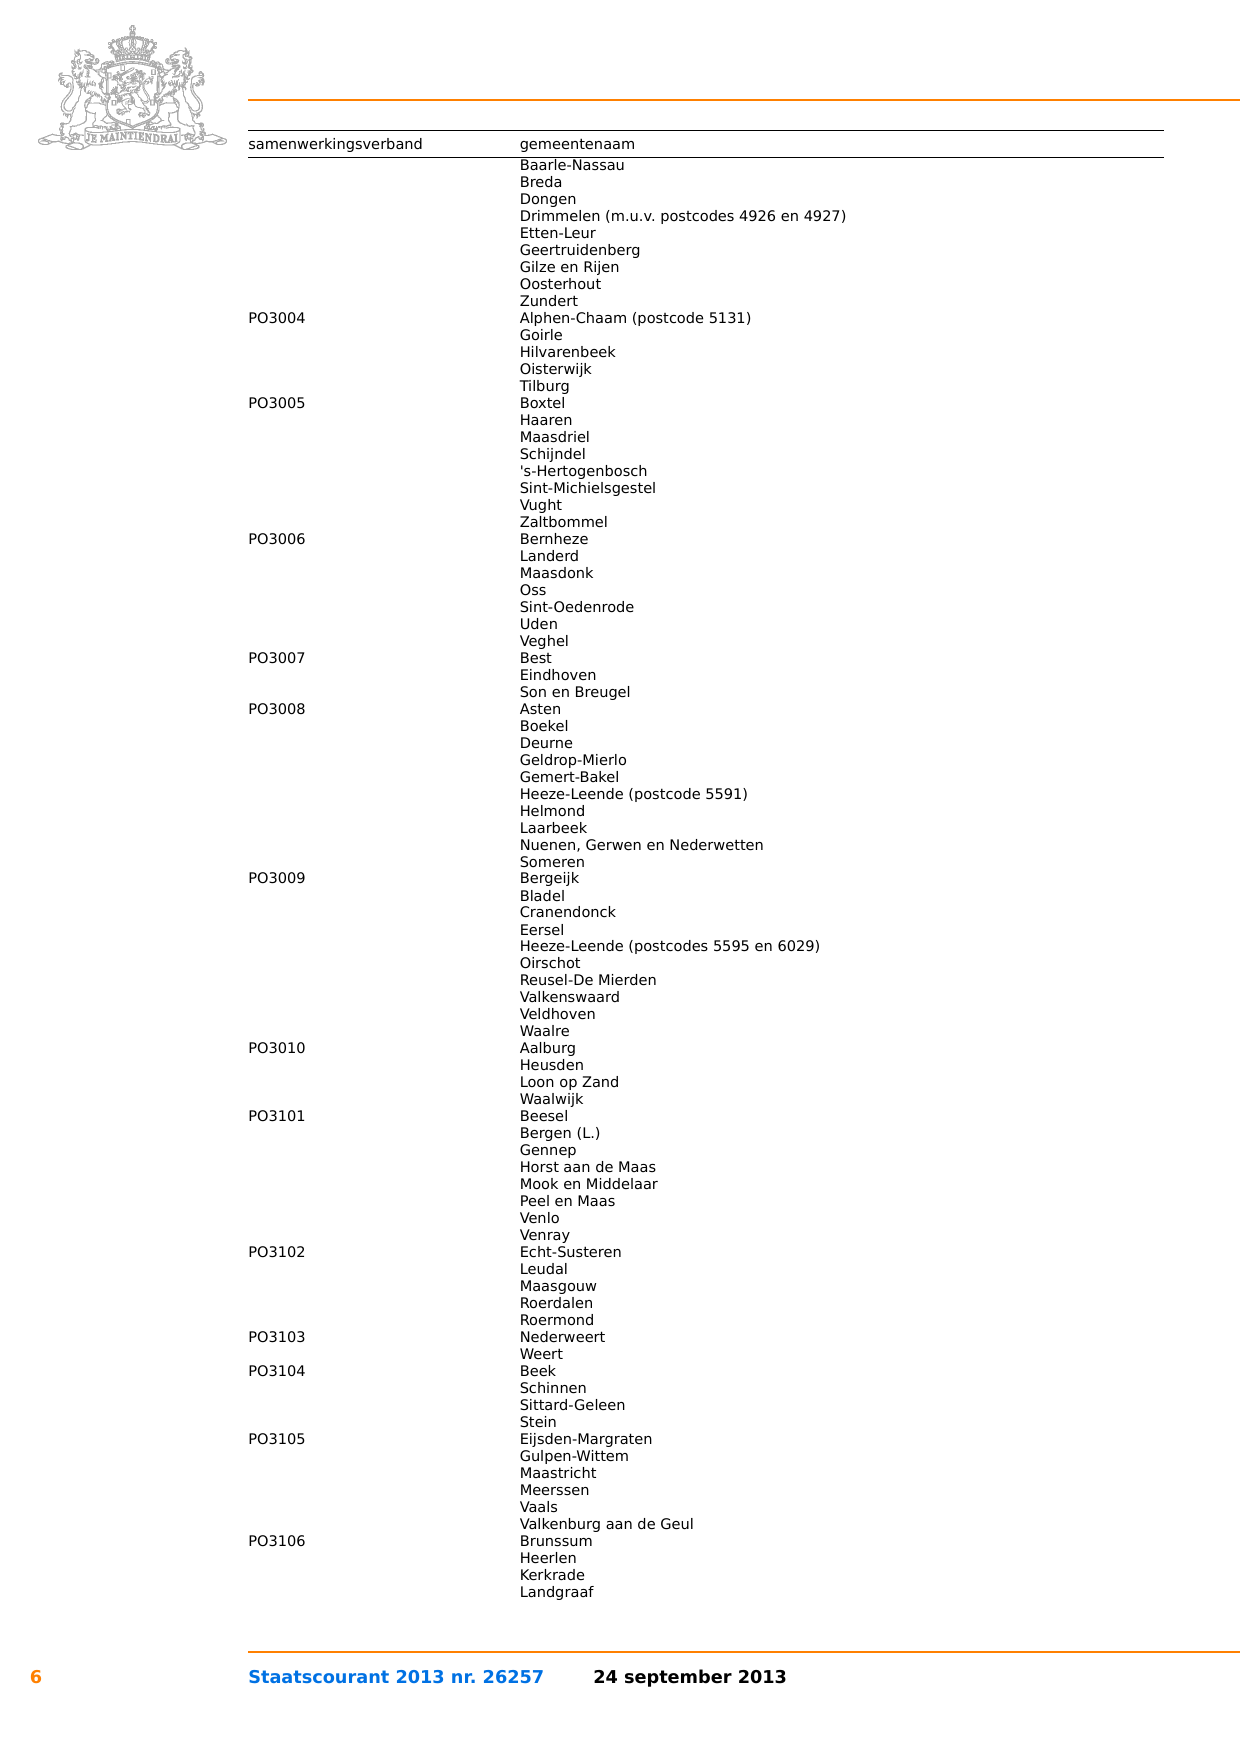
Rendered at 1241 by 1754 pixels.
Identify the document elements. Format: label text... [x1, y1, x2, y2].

table_cell Boekel [514, 718, 1163, 734]
table_cell Peel en Maas [514, 1193, 1163, 1210]
table_cell Oisterwijk [514, 361, 1163, 378]
table_cell Horst aan de Maas [514, 1159, 1163, 1176]
table_cell Waalwijk [514, 1091, 1163, 1108]
table_cell Etten-Leur [514, 225, 1163, 242]
table_cell Aalburg [514, 1040, 1163, 1057]
table_cell [248, 582, 513, 599]
table_cell Maastricht [514, 1465, 1163, 1482]
table_header samenwerkingsverband [248, 131, 513, 157]
table_cell [248, 276, 513, 293]
table_cell PO3004 [248, 310, 513, 327]
table_cell [248, 361, 513, 378]
table_cell Brunssum [514, 1533, 1163, 1549]
table_cell Beesel [514, 1108, 1163, 1125]
table_cell [248, 1584, 513, 1601]
table_cell PO3009 [248, 870, 513, 887]
table_cell Sint-Oedenrode [514, 599, 1163, 616]
table_cell [248, 955, 513, 972]
table_cell [248, 599, 513, 616]
table_cell Reusel-De Mierden [514, 972, 1163, 989]
table_cell Drimmelen (m.u.v. postcodes 4926 en 4927) [514, 208, 1163, 225]
table_cell [248, 989, 513, 1006]
table_cell [248, 1142, 513, 1159]
table_cell Bladel [514, 888, 1163, 904]
table_cell Best [514, 650, 1163, 667]
table_cell [248, 1057, 513, 1074]
table_cell Oosterhout [514, 276, 1163, 293]
table_cell [248, 1176, 513, 1193]
table_cell [248, 1414, 513, 1431]
table_cell [248, 1193, 513, 1210]
table_cell [248, 1397, 513, 1414]
table_cell [248, 259, 513, 276]
table_cell Venray [514, 1227, 1163, 1244]
table_cell [248, 616, 513, 633]
table_cell Kerkrade [514, 1567, 1163, 1583]
table_cell Roermond [514, 1312, 1163, 1329]
table_cell Nuenen, Gerwen en Nederwetten [514, 836, 1163, 853]
table_cell Uden [514, 616, 1163, 633]
table_cell [248, 854, 513, 870]
table_cell [248, 667, 513, 684]
table_cell [248, 718, 513, 734]
table_cell [248, 1125, 513, 1142]
table_cell Gemert-Bakel [514, 769, 1163, 786]
table_cell Heeze-Leende (postcodes 5595 en 6029) [514, 938, 1163, 955]
table_cell [248, 514, 513, 531]
table_cell [248, 1295, 513, 1312]
table_cell Goirle [514, 327, 1163, 344]
table_cell [248, 1227, 513, 1244]
table_cell [248, 1159, 513, 1176]
table_cell [248, 497, 513, 514]
table_cell Tilburg [514, 378, 1163, 395]
table_cell Loon op Zand [514, 1074, 1163, 1091]
table_cell Beek [514, 1363, 1163, 1380]
table_cell [248, 1091, 513, 1108]
table_cell Veghel [514, 633, 1163, 650]
table_cell Heeze-Leende (postcode 5591) [514, 786, 1163, 802]
table_cell [248, 1312, 513, 1329]
table_cell [248, 1550, 513, 1567]
table_cell Helmond [514, 803, 1163, 819]
table_cell [248, 225, 513, 242]
table_cell [248, 344, 513, 361]
table_cell [248, 548, 513, 565]
table_cell Haaren [514, 412, 1163, 429]
table_header gemeentenaam [514, 131, 1163, 157]
table_cell Mook en Middelaar [514, 1176, 1163, 1193]
table_cell [248, 1346, 513, 1363]
table_cell [248, 412, 513, 429]
table_cell [248, 480, 513, 497]
table_cell PO3106 [248, 1533, 513, 1549]
table_cell [248, 446, 513, 463]
table_cell Venlo [514, 1210, 1163, 1227]
table_cell [248, 684, 513, 701]
table_cell Landerd [514, 548, 1163, 565]
table_cell Veldhoven [514, 1006, 1163, 1023]
table_cell [248, 836, 513, 853]
table_cell Bergen (L.) [514, 1125, 1163, 1142]
table_cell [248, 1482, 513, 1499]
table_cell Vaals [514, 1499, 1163, 1516]
table_cell Zundert [514, 293, 1163, 310]
table_cell [248, 293, 513, 310]
table_cell [248, 327, 513, 344]
table_cell Schijndel [514, 446, 1163, 463]
table_cell [248, 769, 513, 786]
table_cell Vught [514, 497, 1163, 514]
table_cell Eersel [514, 921, 1163, 938]
table_cell 's-Hertogenbosch [514, 463, 1163, 480]
table_cell Leudal [514, 1261, 1163, 1278]
table_cell PO3010 [248, 1040, 513, 1057]
table_cell [248, 735, 513, 752]
table_cell [248, 786, 513, 802]
table_cell Boxtel [514, 395, 1163, 412]
table_cell Hilvarenbeek [514, 344, 1163, 361]
table_cell Gulpen-Wittem [514, 1448, 1163, 1465]
table_cell Cranendonck [514, 904, 1163, 921]
table_cell [248, 1516, 513, 1533]
table_cell [248, 463, 513, 480]
table_cell [248, 820, 513, 836]
table_cell Baarle-Nassau [514, 158, 1163, 174]
table_cell Meerssen [514, 1482, 1163, 1499]
table_cell [248, 752, 513, 768]
table_cell Geldrop-Mierlo [514, 752, 1163, 768]
table_cell Maasdonk [514, 565, 1163, 582]
table_cell Eijsden-Margraten [514, 1431, 1163, 1448]
table_cell PO3008 [248, 701, 513, 718]
table_cell PO3007 [248, 650, 513, 667]
table_cell Valkenburg aan de Geul [514, 1516, 1163, 1533]
table_cell [248, 1380, 513, 1397]
table_cell Geertruidenberg [514, 242, 1163, 259]
table_cell Valkenswaard [514, 989, 1163, 1006]
table_cell [248, 904, 513, 921]
table_cell Nederweert [514, 1329, 1163, 1346]
table_cell Landgraaf [514, 1584, 1163, 1601]
table_cell PO3103 [248, 1329, 513, 1346]
table_cell [248, 1210, 513, 1227]
table_cell Sint-Michielsgestel [514, 480, 1163, 497]
table_cell [248, 174, 513, 191]
table_cell [248, 191, 513, 208]
table_cell Laarbeek [514, 820, 1163, 836]
table_cell PO3005 [248, 395, 513, 412]
table_cell [248, 1499, 513, 1516]
table_cell Zaltbommel [514, 514, 1163, 531]
table_cell Dongen [514, 191, 1163, 208]
table_cell Schinnen [514, 1380, 1163, 1397]
table_cell [248, 1465, 513, 1482]
table_cell Maasdriel [514, 429, 1163, 446]
table_cell Stein [514, 1414, 1163, 1431]
table_cell [248, 242, 513, 259]
table_cell Breda [514, 174, 1163, 191]
picture [38, 25, 227, 150]
table_cell PO3006 [248, 531, 513, 548]
table_cell [248, 803, 513, 819]
table_cell Bernheze [514, 531, 1163, 548]
table_cell Alphen-Chaam (postcode 5131) [514, 310, 1163, 327]
table_cell Weert [514, 1346, 1163, 1363]
table_cell PO3102 [248, 1244, 513, 1261]
table_cell [248, 565, 513, 582]
table_cell Oirschot [514, 955, 1163, 972]
table_cell PO3105 [248, 1431, 513, 1448]
table_cell PO3104 [248, 1363, 513, 1380]
table_cell Asten [514, 701, 1163, 718]
table_cell Echt-Susteren [514, 1244, 1163, 1261]
table_cell [248, 429, 513, 446]
table_cell Bergeijk [514, 870, 1163, 887]
table_cell Maasgouw [514, 1278, 1163, 1295]
table_cell Waalre [514, 1023, 1163, 1040]
table_cell [248, 1448, 513, 1465]
table_cell [248, 888, 513, 904]
table_cell Deurne [514, 735, 1163, 752]
table_cell Roerdalen [514, 1295, 1163, 1312]
table_cell Heusden [514, 1057, 1163, 1074]
table_cell Gilze en Rijen [514, 259, 1163, 276]
table_cell Sittard-Geleen [514, 1397, 1163, 1414]
table_cell [248, 972, 513, 989]
table_cell [248, 1006, 513, 1023]
table_cell [248, 633, 513, 650]
table_cell Oss [514, 582, 1163, 599]
table_cell [248, 208, 513, 225]
table_cell [248, 921, 513, 938]
table_cell Son en Breugel [514, 684, 1163, 701]
table_cell Eindhoven [514, 667, 1163, 684]
table_cell [248, 1261, 513, 1278]
table_cell [248, 1074, 513, 1091]
table_cell Gennep [514, 1142, 1163, 1159]
table_cell [248, 1023, 513, 1040]
table_cell [248, 1567, 513, 1583]
table_cell [248, 158, 513, 174]
table_cell [248, 1278, 513, 1295]
table_cell Someren [514, 854, 1163, 870]
table_cell [248, 938, 513, 955]
table_cell PO3101 [248, 1108, 513, 1125]
table_cell [248, 378, 513, 395]
table_cell Heerlen [514, 1550, 1163, 1567]
